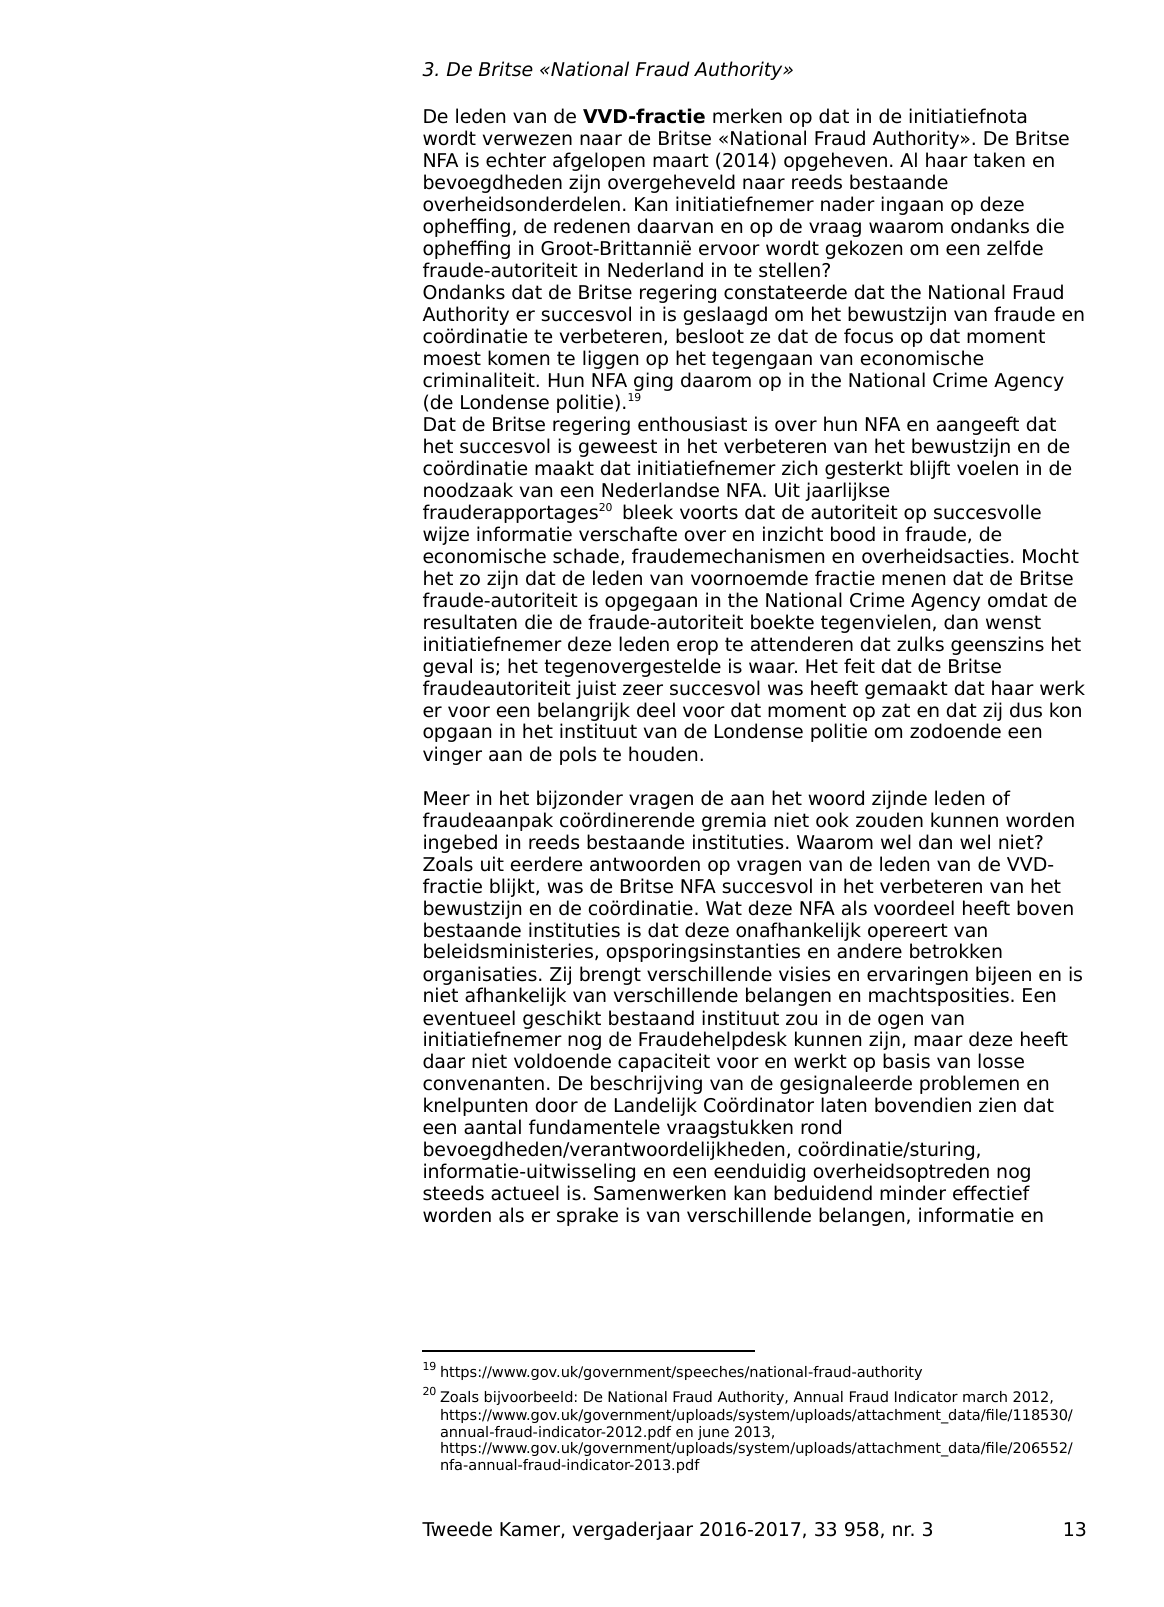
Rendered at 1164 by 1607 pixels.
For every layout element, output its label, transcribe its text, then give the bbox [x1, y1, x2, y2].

text Meer in het bijzonder vragen de aan het woord zijnde leden of fraudeaanpak coördinerende gremia niet ook zouden kunnen worden ingebed in reeds bestaande instituties. Waarom wel dan wel niet? [422, 788, 1087, 853]
text https://www.gov.uk/government/speeches/national-fraud-authority [422, 1360, 1087, 1382]
subtitle 3. De Britse «National Fraud Authority» [422, 59, 1087, 81]
text Zoals uit eerdere antwoorden op vragen van de leden van de VVD-fractie blijkt, was de Britse NFA succesvol in het verbeteren van het bewustzijn en de coördinatie. Wat deze NFA als voordeel heeft boven bestaande instituties is dat deze onafhankelijk opereert van beleidsministeries, opsporingsinstanties en andere betrokken organisaties. Zij brengt verschillende visies en ervaringen bijeen en is niet afhankelijk van verschillende belangen en machtsposities. Een eventueel geschikt bestaand instituut zou in de ogen van initiatiefnemer nog de Fraudehelpdesk kunnen zijn, maar deze heeft daar niet voldoende capaciteit voor en werkt op basis van losse convenanten. De beschrijving van de gesignaleerde problemen en knelpunten door de Landelijk Coördinator laten bovendien zien dat een aantal fundamentele vraagstukken rond bevoegdheden/verantwoordelijkheden, coördinatie/sturing, informatie-uitwisseling en een eenduidig overheidsoptreden nog steeds actueel is. Samenwerken kan beduidend minder effectief worden als er sprake is van verschillende belangen, informatie en [422, 853, 1087, 1271]
text Dat de Britse regering enthousiast is over hun NFA en aangeeft dat het succesvol is geweest in het verbeteren van het bewustzijn en de coördinatie maakt dat initiatiefnemer zich gesterkt blijft voelen in de noodzaak van een Nederlandse NFA. Uit jaarlijkse frauderapportages bleek voorts dat de autoriteit op succesvolle wijze informatie verschafte over en inzicht bood in fraude, de economische schade, fraudemechanismen en overheidsacties. Mocht het zo zijn dat de leden van voornoemde fractie menen dat de Britse fraude-autoriteit is opgegaan in the National Crime Agency omdat de resultaten die de fraude-autoriteit boekte tegenvielen, dan wenst initiatiefnemer deze leden erop te attenderen dat zulks geenszins het geval is; het tegenovergestelde is waar. Het feit dat de Britse fraudeautoriteit juist zeer succesvol was heeft gemaakt dat haar werk er voor een belangrijk deel voor dat moment op zat en dat zij dus kon opgaan in het instituut van de Londense politie om zodoende een vinger aan de pols te houden. [422, 414, 1087, 765]
text Zoals bijvoorbeeld: De National Fraud Authority, Annual Fraud Indicator march 2012, https://www.gov.uk/government/uploads/system/uploads/attachment_data/file/118530/annual-fraud-indicator-2012.pdf en june 2013, https://www.gov.uk/government/uploads/system/uploads/attachment_data/file/206552/nfa-annual-fraud-indicator-2013.pdf [422, 1385, 1087, 1474]
text Ondanks dat de Britse regering constateerde dat the National Fraud Authority er succesvol in is geslaagd om het bewustzijn van fraude en coördinatie te verbeteren, besloot ze dat de focus op dat moment moest komen te liggen op het tegengaan van economische criminaliteit. Hun NFA ging daarom op in the National Crime Agency (de Londense politie). [422, 282, 1087, 414]
text De leden van de VVD-fractie merken op dat in de initiatiefnota wordt verwezen naar de Britse «National Fraud Authority». De Britse NFA is echter afgelopen maart (2014) opgeheven. Al haar taken en bevoegdheden zijn overgeheveld naar reeds bestaande overheidsonderdelen. Kan initiatiefnemer nader ingaan op deze opheffing, de redenen daarvan en op de vraag waarom ondanks die opheffing in Groot-Brittannië ervoor wordt gekozen om een zelfde fraude-autoriteit in Nederland in te stellen? [422, 106, 1087, 282]
